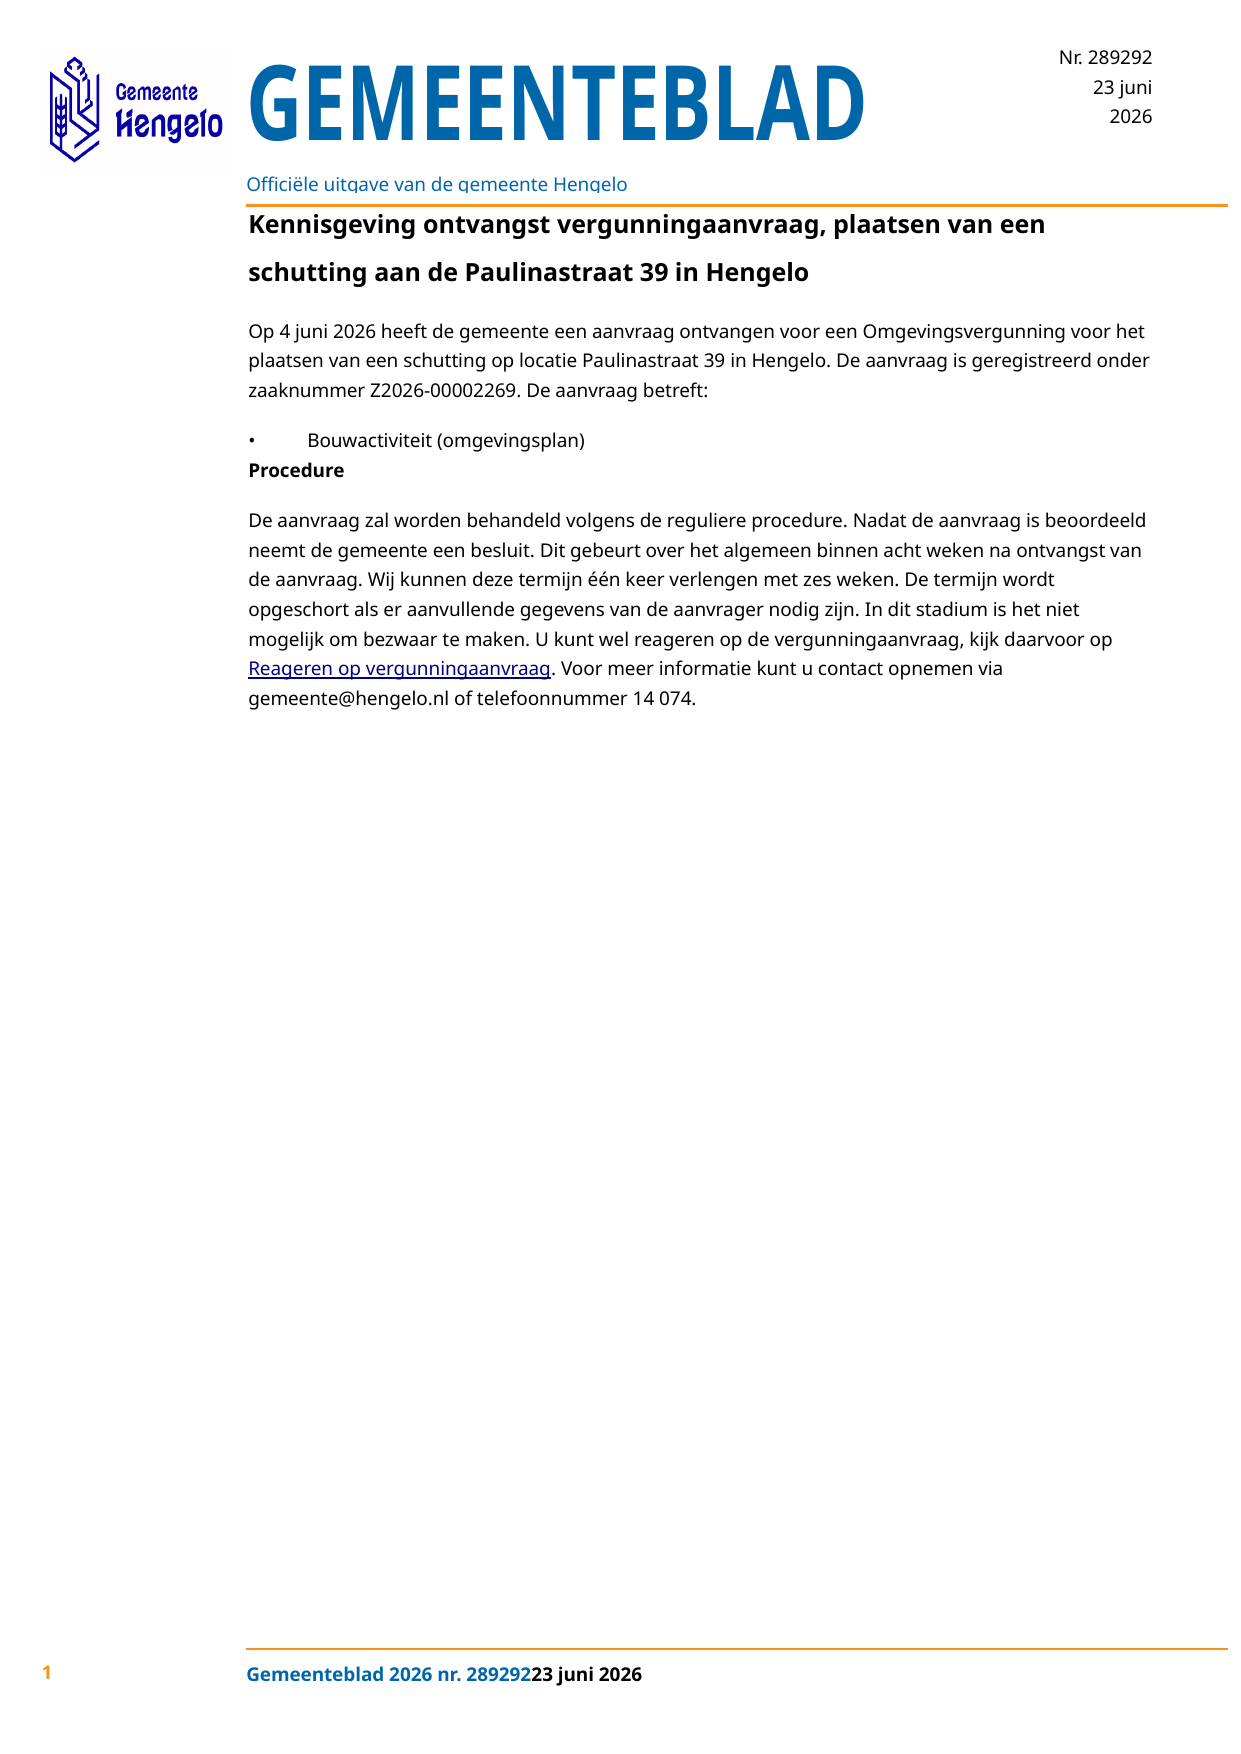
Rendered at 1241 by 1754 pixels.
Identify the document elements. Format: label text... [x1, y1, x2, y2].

picture [41, 47, 231, 172]
text Kennisgeving ontvangst vergunningaanvraag, plaatsen van een schutting aan de Paulinastraat 39 in Hengelo [248, 207, 1152, 288]
text Op 4 juni 2026 heeft de gemeente een aanvraag ontvangen voor een Omgevingsvergunning voor het plaatsen van een schutting op locatie Paulinastraat 39 in Hengelo. De aanvraag is geregistreerd onder zaaknummer Z2026-00002269. De aanvraag betreft: [248, 318, 1152, 403]
text De aanvraag zal worden behandeld volgens de reguliere procedure. Nadat de aanvraag is beoordeeld neemt de gemeente een besluit. Dit gebeurt over het algemeen binnen acht weken na ontvangst van de aanvraag. Wij kunnen deze termijn één keer verlengen met zes weken. De termijn wordt opgeschort als er aanvullende gegevens van de aanvrager nodig zijn. In dit stadium is het niet mogelijk om bezwaar te maken. U kunt wel reageren op de vergunningaanvraag, kijk daarvoor op Reageren op vergunningaanvraag. Voor meer informatie kunt u contact opnemen via gemeente@hengelo.nl of telefoonnummer 14 074. [248, 507, 1152, 711]
text Procedure [248, 457, 1152, 483]
list Bouwactiviteit (omgevingsplan) [248, 427, 1152, 453]
